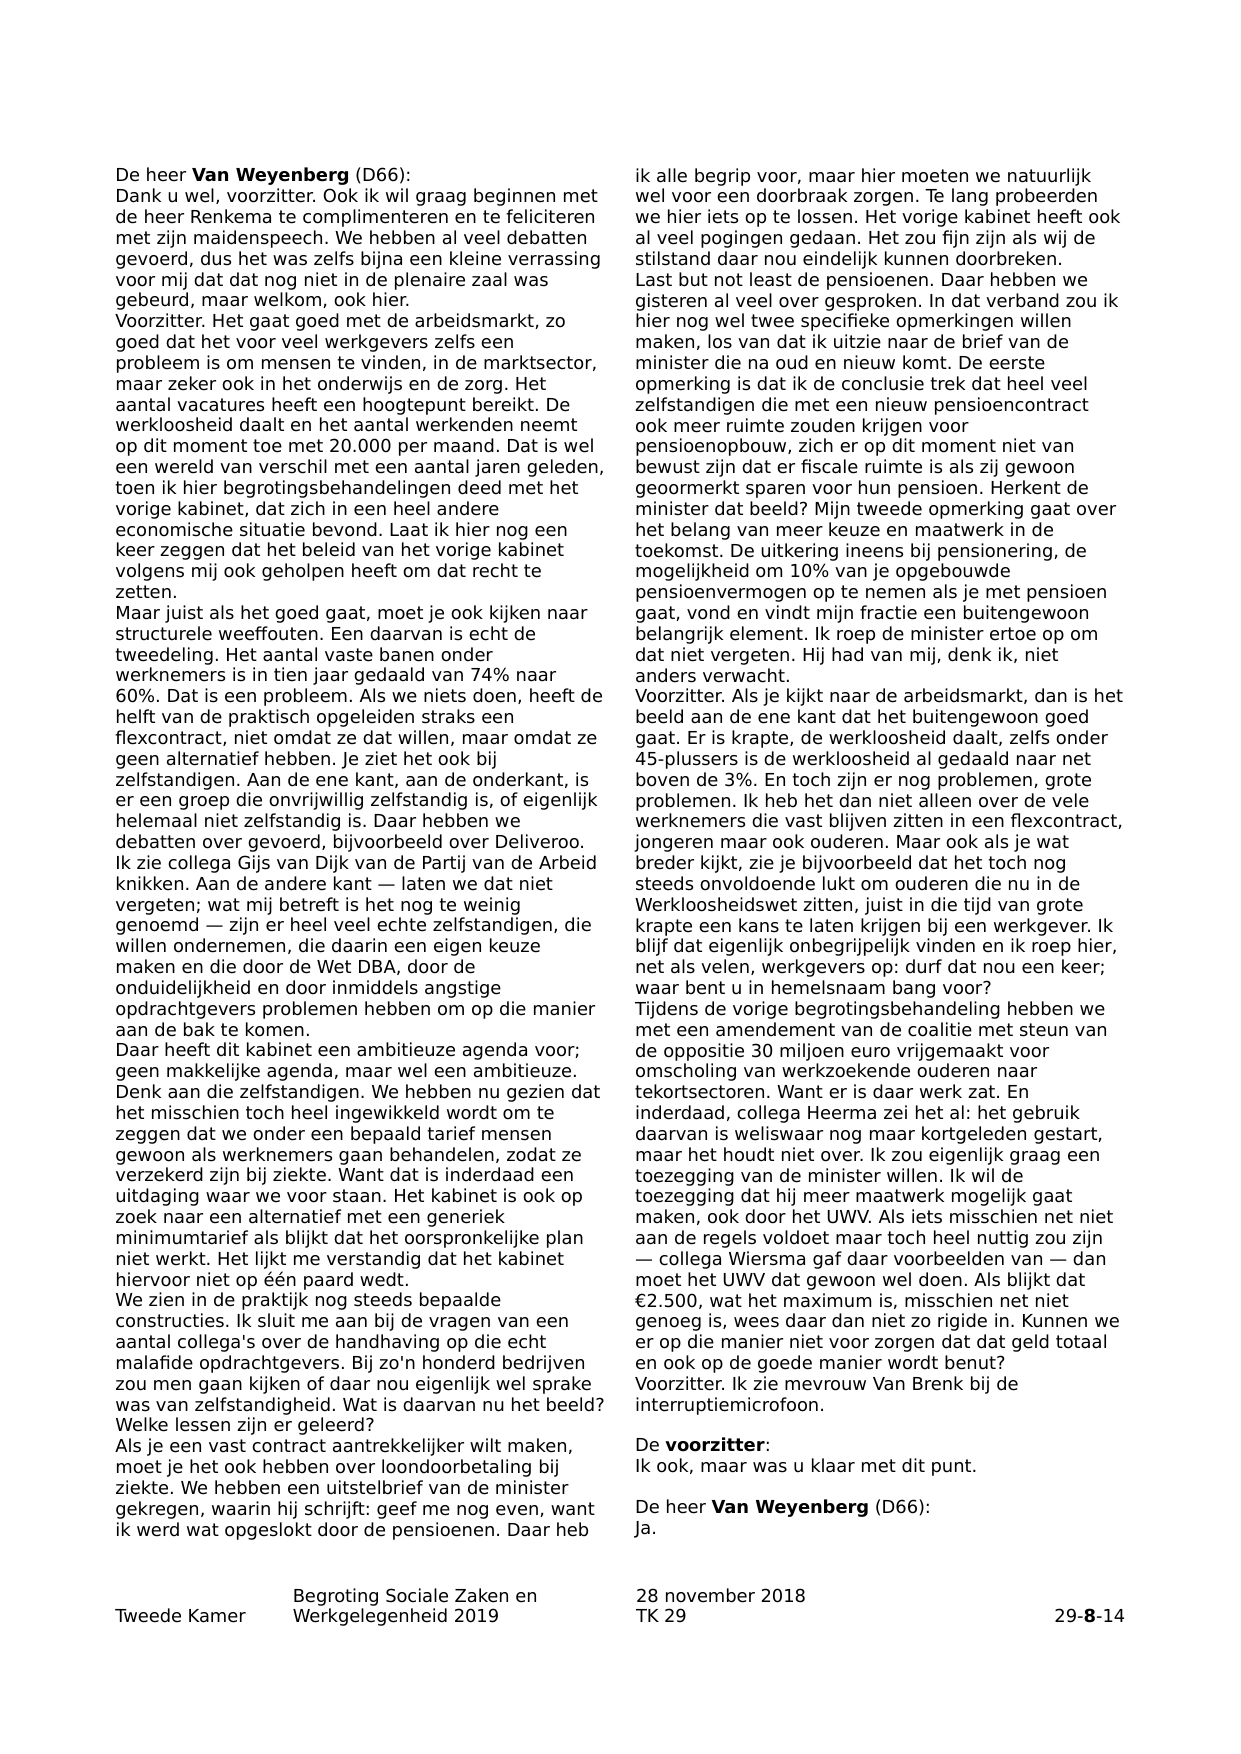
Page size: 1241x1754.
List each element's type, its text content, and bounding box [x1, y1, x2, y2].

text Daar heeft dit kabinet een ambitieuze agenda voor; geen makkelijke agenda, maar wel een ambitieuze. Denk aan die zelfstandigen. We hebben nu gezien dat het misschien toch heel ingewikkeld wordt om te zeggen dat we onder een bepaald tarief mensen gewoon als werknemers gaan behandelen, zodat ze verzekerd zijn bij ziekte. Want dat is inderdaad een uitdaging waar we voor staan. Het kabinet is ook op zoek naar een alternatief met een generiek minimumtarief als blijkt dat het oorspronkelijke plan niet werkt. Het lijkt me verstandig dat het kabinet hiervoor niet op één paard wedt. [115, 1040, 605, 1290]
text Voorzitter. Ik zie mevrouw Van Brenk bij de interruptiemicrofoon. [635, 1374, 1125, 1415]
text De voorzitter: [635, 1435, 1125, 1456]
text Voorzitter. Het gaat goed met de arbeidsmarkt, zo goed dat het voor veel werkgevers zelfs een probleem is om mensen te vinden, in de marktsector, maar zeker ook in het onderwijs en de zorg. Het aantal vacatures heeft een hoogtepunt bereikt. De werkloosheid daalt en het aantal werkenden neemt op dit moment toe met 20.000 per maand. Dat is wel een wereld van verschil met een aantal jaren geleden, toen ik hier begrotingsbehandelingen deed met het vorige kabinet, dat zich in een heel andere economische situatie bevond. Laat ik hier nog een keer zeggen dat het beleid van het vorige kabinet volgens mij ook geholpen heeft om dat recht te zetten. [115, 311, 605, 603]
text Ik ook, maar was u klaar met dit punt. [635, 1456, 1125, 1477]
text Maar juist als het goed gaat, moet je ook kijken naar structurele weeffouten. Een daarvan is echt de tweedeling. Het aantal vaste banen onder werknemers is in tien jaar gedaald van 74% naar 60%. Dat is een probleem. Als we niets doen, heeft de helft van de praktisch opgeleiden straks een flexcontract, niet omdat ze dat willen, maar omdat ze geen alternatief hebben. Je ziet het ook bij zelfstandigen. Aan de ene kant, aan de onderkant, is er een groep die onvrijwillig zelfstandig is, of eigenlijk helemaal niet zelfstandig is. Daar hebben we debatten over gevoerd, bijvoorbeeld over Deliveroo. Ik zie collega Gijs van Dijk van de Partij van de Arbeid knikken. Aan de andere kant — laten we dat niet vergeten; wat mij betreft is het nog te weinig genoemd — zijn er heel veel echte zelfstandigen, die willen ondernemen, die daarin een eigen keuze maken en die door de Wet DBA, door de onduidelijkheid en door inmiddels angstige opdrachtgevers problemen hebben om op die manier aan de bak te komen. [115, 603, 605, 1040]
text De heer Van Weyenberg (D66): [115, 165, 605, 186]
text Dank u wel, voorzitter. Ook ik wil graag beginnen met de heer Renkema te complimenteren en te feliciteren met zijn maidenspeech. We hebben al veel debatten gevoerd, dus het was zelfs bijna een kleine verrassing voor mij dat dat nog niet in de plenaire zaal was gebeurd, maar welkom, ook hier. [115, 186, 605, 311]
text We zien in de praktijk nog steeds bepaalde constructies. Ik sluit me aan bij de vragen van een aantal collega's over de handhaving op die echt malafide opdrachtgevers. Bij zo'n honderd bedrijven zou men gaan kijken of daar nou eigenlijk wel sprake was van zelfstandigheid. Wat is daarvan nu het beeld? Welke lessen zijn er geleerd? [115, 1290, 605, 1436]
text ik alle begrip voor, maar hier moeten we natuurlijk wel voor een doorbraak zorgen. Te lang probeerden we hier iets op te lossen. Het vorige kabinet heeft ook al veel pogingen gedaan. Het zou fijn zijn als wij de stilstand daar nou eindelijk kunnen doorbreken. [635, 165, 1125, 269]
text Voorzitter. Als je kijkt naar de arbeidsmarkt, dan is het beeld aan de ene kant dat het buitengewoon goed gaat. Er is krapte, de werkloosheid daalt, zelfs onder 45-plussers is de werkloosheid al gedaald naar net boven de 3%. En toch zijn er nog problemen, grote problemen. Ik heb het dan niet alleen over de vele werknemers die vast blijven zitten in een flexcontract, jongeren maar ook ouderen. Maar ook als je wat breder kijkt, zie je bijvoorbeeld dat het toch nog steeds onvoldoende lukt om ouderen die nu in de Werkloosheidswet zitten, juist in die tijd van grote krapte een kans te laten krijgen bij een werkgever. Ik blijf dat eigenlijk onbegrijpelijk vinden en ik roep hier, net als velen, werkgevers op: durf dat nou een keer; waar bent u in hemelsnaam bang voor? [635, 686, 1125, 999]
text Last but not least de pensioenen. Daar hebben we gisteren al veel over gesproken. In dat verband zou ik hier nog wel twee specifieke opmerkingen willen maken, los van dat ik uitzie naar de brief van de minister die na oud en nieuw komt. De eerste opmerking is dat ik de conclusie trek dat heel veel zelfstandigen die met een nieuw pensioencontract ook meer ruimte zouden krijgen voor pensioenopbouw, zich er op dit moment niet van bewust zijn dat er fiscale ruimte is als zij gewoon geoormerkt sparen voor hun pensioen. Herkent de minister dat beeld? Mijn tweede opmerking gaat over het belang van meer keuze en maatwerk in de toekomst. De uitkering ineens bij pensionering, de mogelijkheid om 10% van je opgebouwde pensioenvermogen op te nemen als je met pensioen gaat, vond en vindt mijn fractie een buitengewoon belangrijk element. Ik roep de minister ertoe op om dat niet vergeten. Hij had van mij, denk ik, niet anders verwacht. [635, 269, 1125, 686]
text De heer Van Weyenberg (D66): [635, 1497, 1125, 1518]
text Als je een vast contract aantrekkelijker wilt maken, moet je het ook hebben over loondoorbetaling bij ziekte. We hebben een uitstelbrief van de minister gekregen, waarin hij schrijft: geef me nog even, want ik werd wat opgeslokt door de pensioenen. Daar heb [115, 1436, 605, 1540]
text Tijdens de vorige begrotingsbehandeling hebben we met een amendement van de coalitie met steun van de oppositie 30 miljoen euro vrijgemaakt voor omscholing van werkzoekende ouderen naar tekortsectoren. Want er is daar werk zat. En inderdaad, collega Heerma zei het al: het gebruik daarvan is weliswaar nog maar kortgeleden gestart, maar het houdt niet over. Ik zou eigenlijk graag een toezegging van de minister willen. Ik wil de toezegging dat hij meer maatwerk mogelijk gaat maken, ook door het UWV. Als iets misschien net niet aan de regels voldoet maar toch heel nuttig zou zijn — collega Wiersma gaf daar voorbeelden van — dan moet het UWV dat gewoon wel doen. Als blijkt dat €2.500, wat het maximum is, misschien net niet genoeg is, wees daar dan niet zo rigide in. Kunnen we er op die manier niet voor zorgen dat dat geld totaal en ook op de goede manier wordt benut? [635, 999, 1125, 1374]
text Ja. [635, 1518, 1125, 1538]
